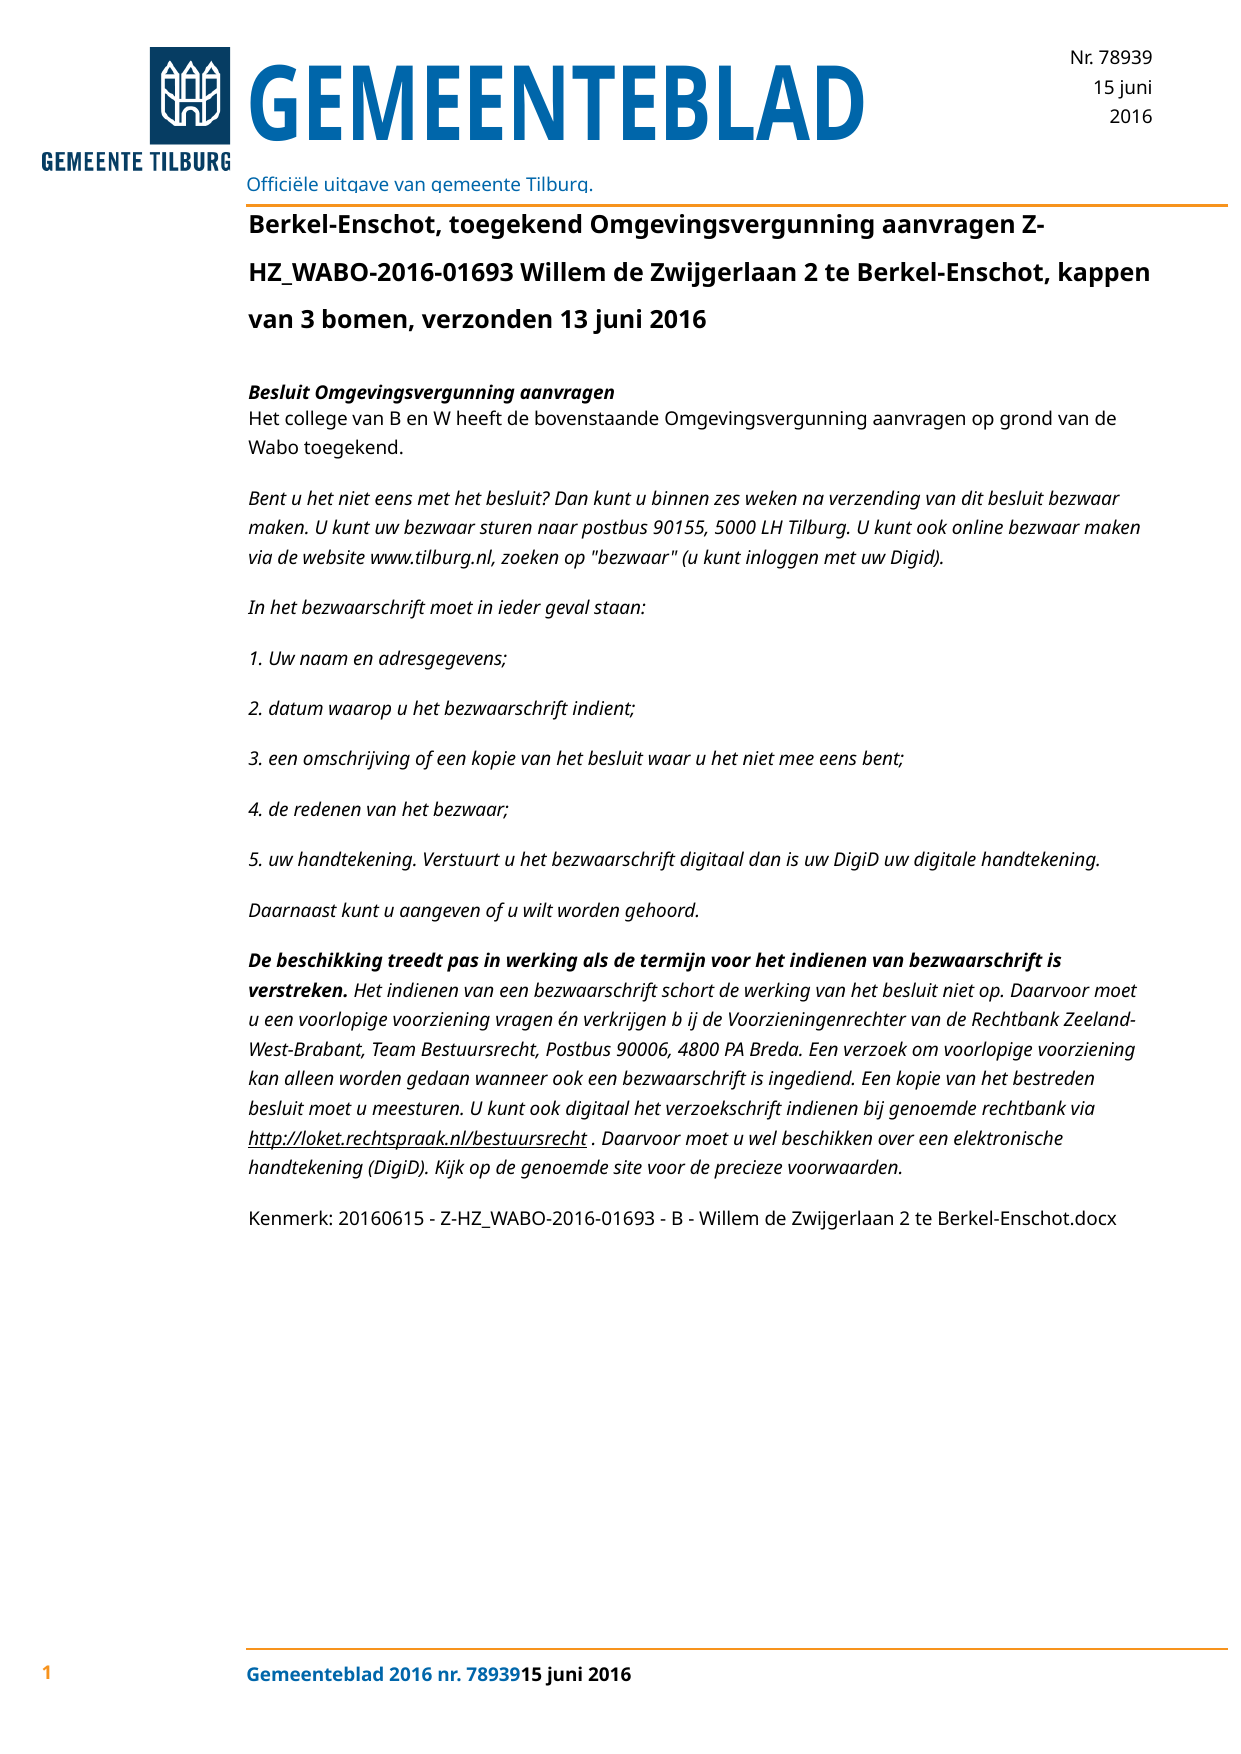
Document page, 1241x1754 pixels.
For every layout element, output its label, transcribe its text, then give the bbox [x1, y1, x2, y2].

text Daarnaast kunt u aangeven of u wilt worden gehoord. [248, 897, 1152, 923]
text 2. datum waarop u het bezwaarschrift indient; [248, 695, 1152, 721]
text 1. Uw naam en adresgegevens; [248, 645, 1152, 671]
text Berkel-Enschot, toegekend Omgevingsvergunning aanvragen Z-HZ_WABO-2016-01693 Willem de Zwijgerlaan 2 te Berkel-Enschot, kappen van 3 bomen, verzonden 13 juni 2016 [248, 207, 1152, 336]
text Kenmerk: 20160615 - Z-HZ_WABO-2016-01693 - B - Willem de Zwijgerlaan 2 te Berkel-Enschot.docx [248, 1205, 1152, 1231]
text Het college van B en W heeft de bovenstaande Omgevingsvergunning aanvragen op grond van de Wabo toegekend. [248, 405, 1152, 460]
text 3. een omschrijving of een kopie van het besluit waar u het niet mee eens bent; [248, 746, 1152, 771]
text In het bezwaarschrift moet in ieder geval staan: [248, 594, 1152, 620]
text Besluit Omgevingsvergunning aanvragen [248, 379, 1152, 405]
text 4. de redenen van het bezwaar; [248, 796, 1152, 822]
text 5. uw handtekening. Verstuurt u het bezwaarschrift digitaal dan is uw DigiD uw digitale handtekening. [248, 846, 1152, 872]
picture [41, 47, 231, 172]
text De beschikking treedt pas in werking als de termijn voor het indienen van bezwaarschrift is verstreken. Het indienen van een bezwaarschrift schort de werking van het besluit niet op. Daarvoor moet u een voorlopige voorziening vragen én verkrijgen b ij de Voorzieningenrechter van de Rechtbank Zeeland-West-Brabant, Team Bestuursrecht, Postbus 90006, 4800 PA Breda. Een verzoek om voorlopige voorziening kan alleen worden gedaan wanneer ook een bezwaarschrift is ingediend. Een kopie van het bestreden besluit moet u meesturen. U kunt ook digitaal het verzoekschrift indienen bij genoemde rechtbank via http://loket.rechtspraak.nl/bestuursrecht . Daarvoor moet u wel beschikken over een elektronische handtekening (DigiD). Kijk op de genoemde site voor de precieze voorwaarden. [248, 947, 1152, 1180]
text Bent u het niet eens met het besluit? Dan kunt u binnen zes weken na verzending van dit besluit bezwaar maken. U kunt uw bezwaar sturen naar postbus 90155, 5000 LH Tilburg. U kunt ook online bezwaar maken via de website www.tilburg.nl, zoeken op "bezwaar" (u kunt inloggen met uw Digid). [248, 485, 1152, 570]
